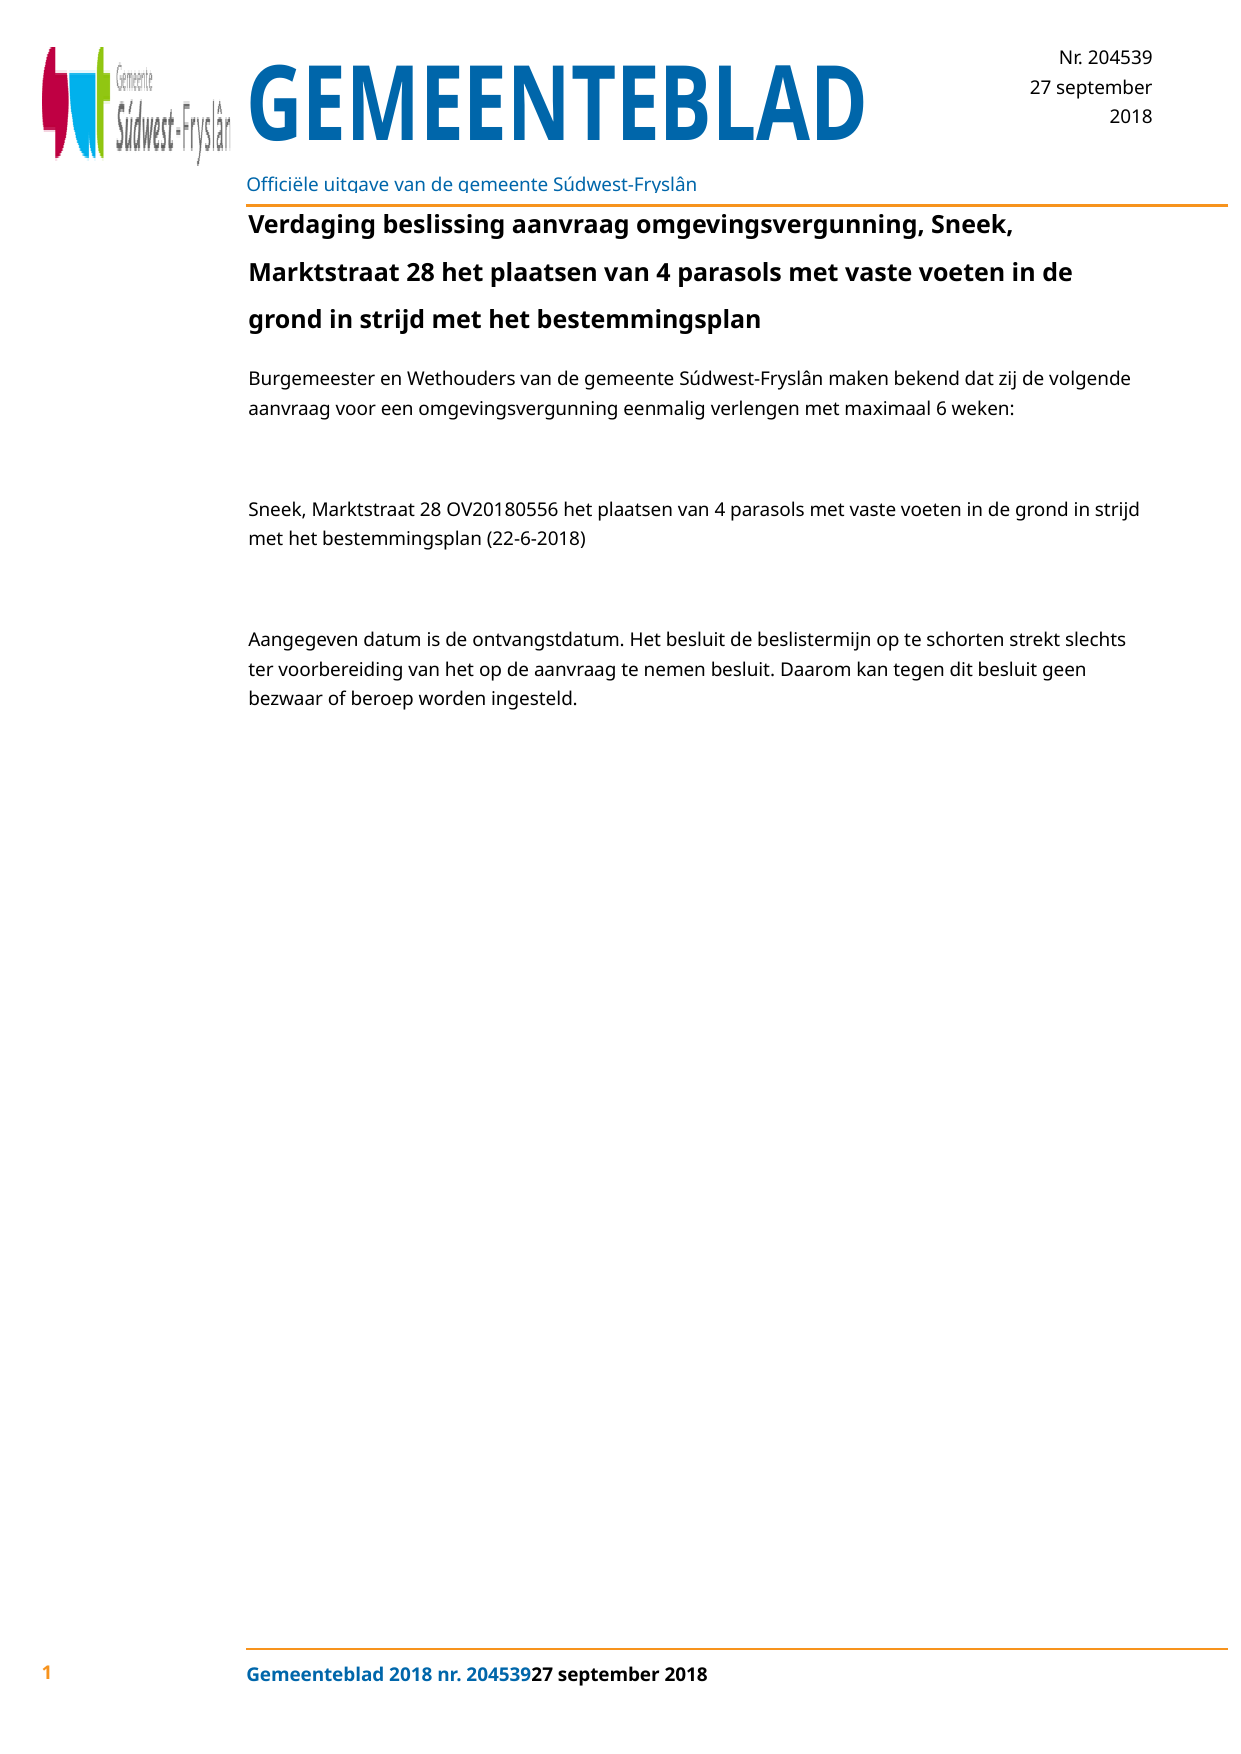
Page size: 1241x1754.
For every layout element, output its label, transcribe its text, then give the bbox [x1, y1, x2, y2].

text Burgemeester en Wethouders van de gemeente Súdwest-Fryslân maken bekend dat zij de volgende aanvraag voor een omgevingsvergunning eenmalig verlengen met maximaal 6 weken: [248, 366, 1152, 421]
text Sneek, Marktstraat 28 OV20180556 het plaatsen van 4 parasols met vaste voeten in de grond in strijd met het bestemmingsplan (22-6-2018) [248, 496, 1152, 551]
text Verdaging beslissing aanvraag omgevingsvergunning, Sneek, Marktstraat 28 het plaatsen van 4 parasols met vaste voeten in de grond in strijd met het bestemmingsplan [248, 207, 1152, 336]
picture [41, 47, 231, 172]
text Aangegeven datum is de ontvangstdatum. Het besluit de beslistermijn op te schorten strekt slechts ter voorbereiding van het op de aanvraag te nemen besluit. Daarom kan tegen dit besluit geen bezwaar of beroep worden ingesteld. [248, 626, 1152, 711]
